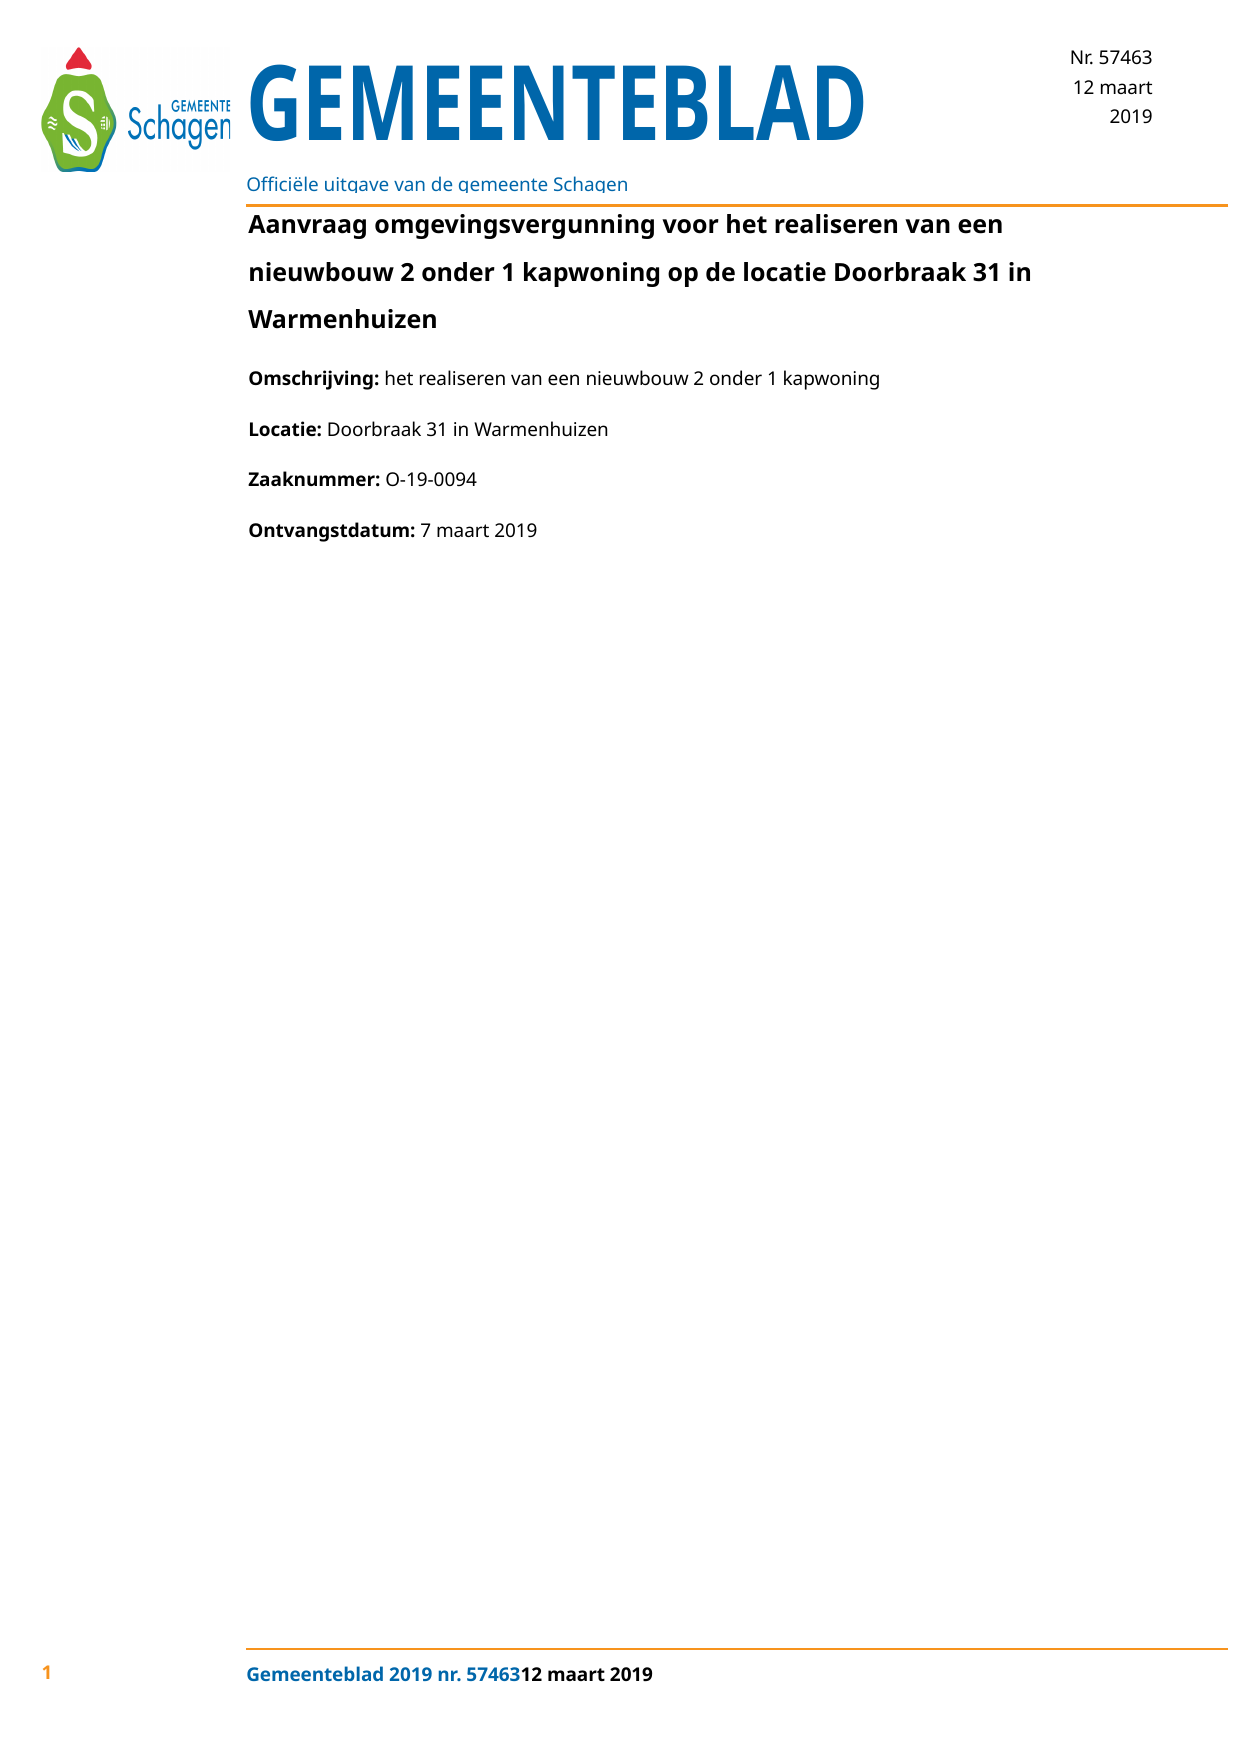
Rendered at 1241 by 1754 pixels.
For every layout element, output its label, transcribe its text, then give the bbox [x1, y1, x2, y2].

text Aanvraag omgevingsvergunning voor het realiseren van een nieuwbouw 2 onder 1 kapwoning op de locatie Doorbraak 31 in Warmenhuizen [248, 207, 1152, 336]
text Locatie: Doorbraak 31 in Warmenhuizen [248, 416, 1152, 442]
text Zaaknummer: O-19-0094 [248, 466, 1152, 492]
text Ontvangstdatum: 7 maart 2019 [248, 517, 1152, 542]
picture [41, 47, 231, 172]
text Omschrijving: het realiseren van een nieuwbouw 2 onder 1 kapwoning [248, 366, 1152, 391]
